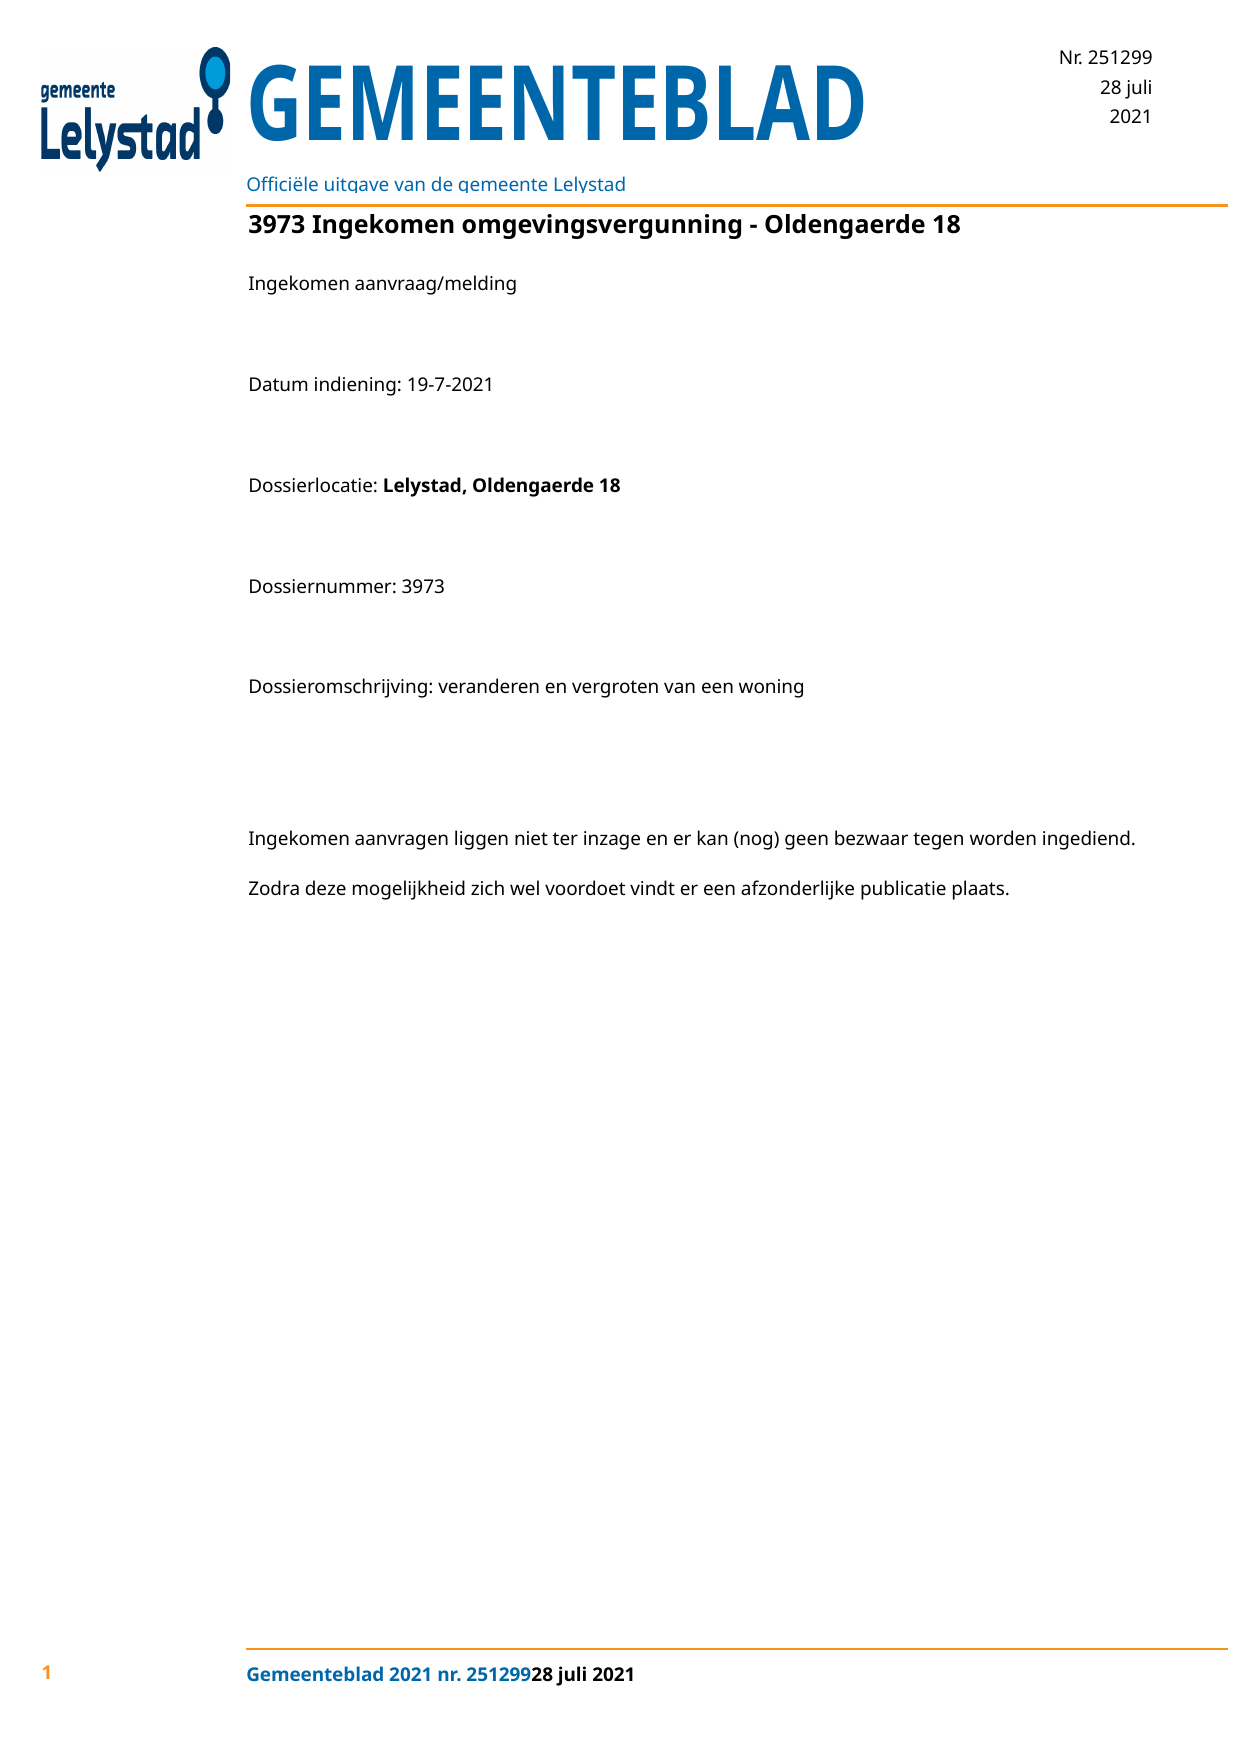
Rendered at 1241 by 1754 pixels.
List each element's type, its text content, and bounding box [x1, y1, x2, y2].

text Dossierlocatie: Lelystad, Oldengaerde 18 [248, 472, 1152, 498]
text Datum indiening: 19-7-2021 [248, 371, 1152, 397]
text 3973 Ingekomen omgevingsvergunning - Oldengaerde 18 [248, 207, 1152, 241]
picture [41, 47, 231, 172]
text Ingekomen aanvragen liggen niet ter inzage en er kan (nog) geen bezwaar tegen worden ingediend. [248, 825, 1152, 851]
text Zodra deze mogelijkheid zich wel voordoet vindt er een afzonderlijke publicatie plaats. [248, 875, 1152, 901]
text Dossiernummer: 3973 [248, 573, 1152, 598]
text Ingekomen aanvraag/melding [248, 270, 1152, 296]
text Dossieromschrijving: veranderen en vergroten van een woning [248, 674, 1152, 699]
